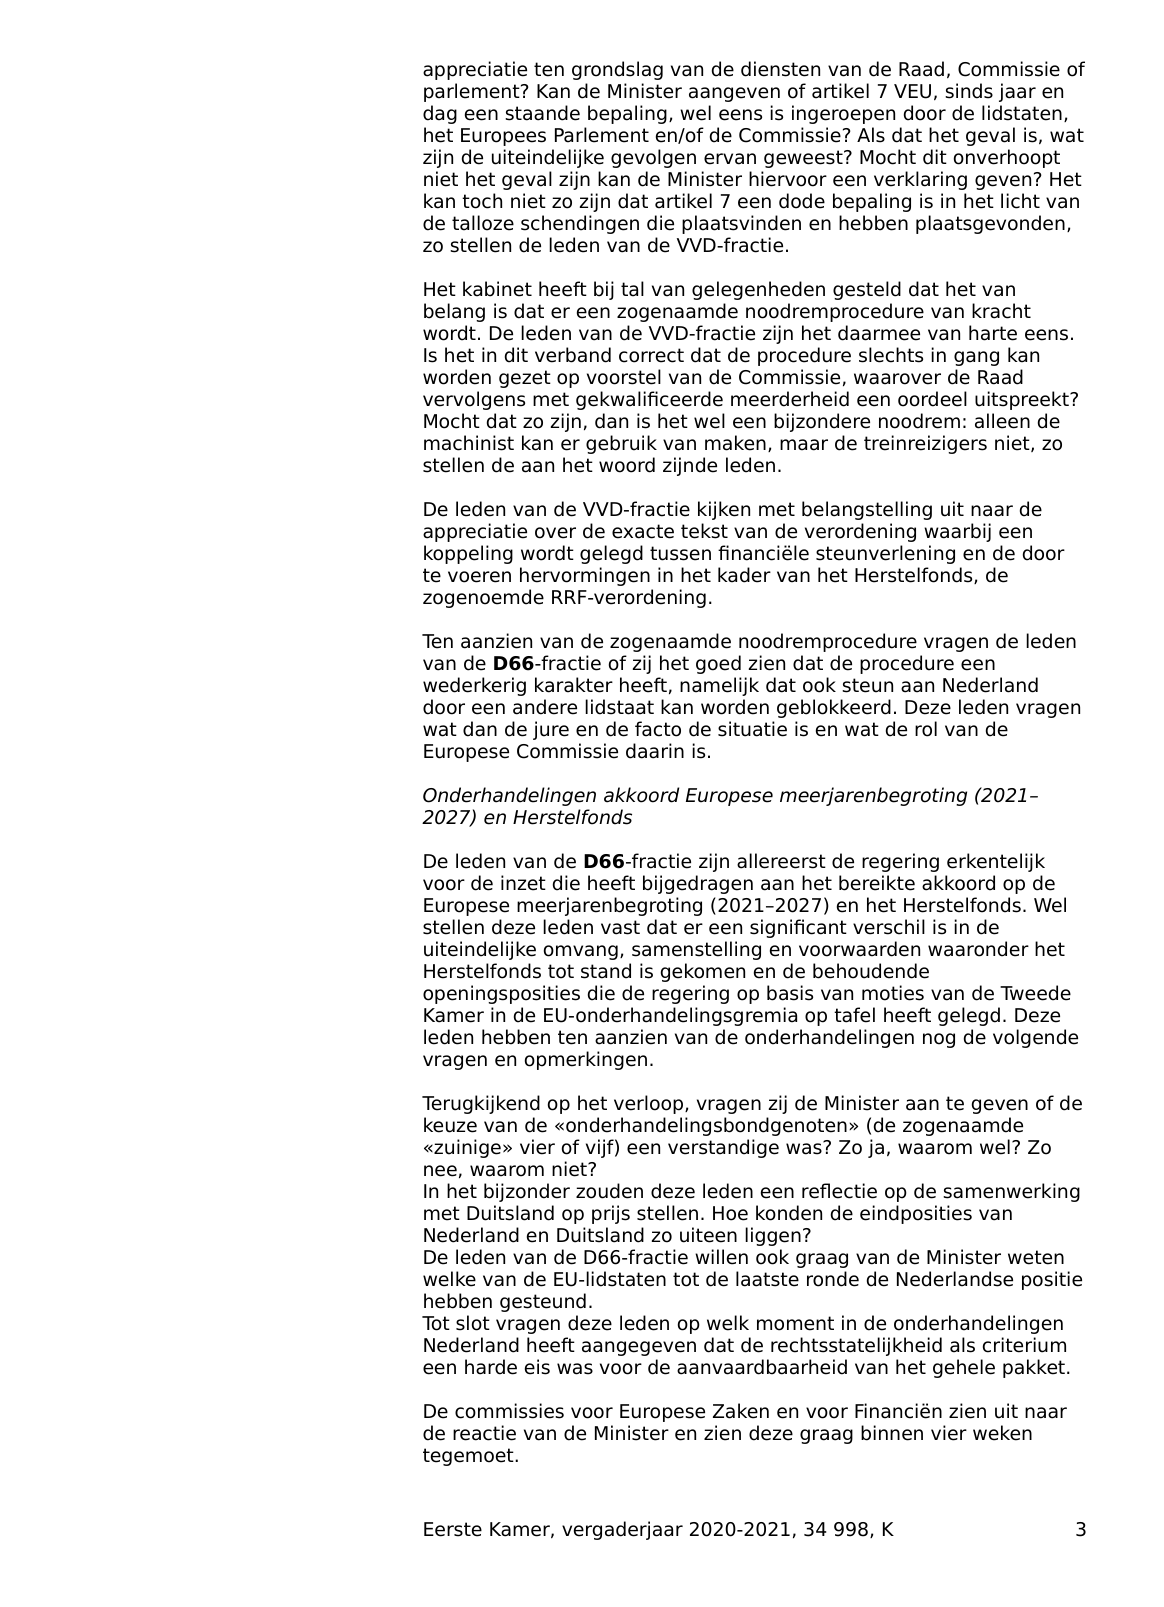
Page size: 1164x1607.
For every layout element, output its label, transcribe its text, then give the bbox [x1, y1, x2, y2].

text De leden van de VVD-fractie kijken met belangstelling uit naar de appreciatie over de exacte tekst van de verordening waarbij een koppeling wordt gelegd tussen financiële steunverlening en de door te voeren hervormingen in het kader van het Herstelfonds, de zogenoemde RRF-verordening. [422, 499, 1087, 609]
text De leden van de D66-fractie willen ook graag van de Minister weten welke van de EU-lidstaten tot de laatste ronde de Nederlandse positie hebben gesteund. [422, 1247, 1087, 1313]
subtitle Onderhandelingen akkoord Europese meerjarenbegroting (2021–2027) en Herstelfonds [422, 785, 1087, 829]
text De commissies voor Europese Zaken en voor Financiën zien uit naar de reactie van de Minister en zien deze graag binnen vier weken tegemoet. [422, 1401, 1087, 1467]
text Ten aanzien van de zogenaamde noodremprocedure vragen de leden van de D66-fractie of zij het goed zien dat de procedure een wederkerig karakter heeft, namelijk dat ook steun aan Nederland door een andere lidstaat kan worden geblokkeerd. Deze leden vragen wat dan de jure en de facto de situatie is en wat de rol van de Europese Commissie daarin is. [422, 631, 1087, 763]
text De leden van de D66-fractie zijn allereerst de regering erkentelijk voor de inzet die heeft bijgedragen aan het bereikte akkoord op de Europese meerjarenbegroting (2021–2027) en het Herstelfonds. Wel stellen deze leden vast dat er een significant verschil is in de uiteindelijke omvang, samenstelling en voorwaarden waaronder het Herstelfonds tot stand is gekomen en de behoudende openingsposities die de regering op basis van moties van de Tweede Kamer in de EU-onderhandelingsgremia op tafel heeft gelegd. Deze leden hebben ten aanzien van de onderhandelingen nog de volgende vragen en opmerkingen. [422, 851, 1087, 1071]
text Tot slot vragen deze leden op welk moment in de onderhandelingen Nederland heeft aangegeven dat de rechtsstatelijkheid als criterium een harde eis was voor de aanvaardbaarheid van het gehele pakket. [422, 1313, 1087, 1379]
text appreciatie ten grondslag van de diensten van de Raad, Commissie of parlement? Kan de Minister aangeven of artikel 7 VEU, sinds jaar en dag een staande bepaling, wel eens is ingeroepen door de lidstaten, het Europees Parlement en/of de Commissie? Als dat het geval is, wat zijn de uiteindelijke gevolgen ervan geweest? Mocht dit onverhoopt niet het geval zijn kan de Minister hiervoor een verklaring geven? Het kan toch niet zo zijn dat artikel 7 een dode bepaling is in het licht van de talloze schendingen die plaatsvinden en hebben plaatsgevonden, zo stellen de leden van de VVD-fractie. [422, 59, 1087, 257]
text Het kabinet heeft bij tal van gelegenheden gesteld dat het van belang is dat er een zogenaamde noodremprocedure van kracht wordt. De leden van de VVD-fractie zijn het daarmee van harte eens. Is het in dit verband correct dat de procedure slechts in gang kan worden gezet op voorstel van de Commissie, waarover de Raad vervolgens met gekwalificeerde meerderheid een oordeel uitspreekt? Mocht dat zo zijn, dan is het wel een bijzondere noodrem: alleen de machinist kan er gebruik van maken, maar de treinreizigers niet, zo stellen de aan het woord zijnde leden. [422, 279, 1087, 477]
text Terugkijkend op het verloop, vragen zij de Minister aan te geven of de keuze van de «onderhandelingsbondgenoten» (de zogenaamde «zuinige» vier of vijf) een verstandige was? Zo ja, waarom wel? Zo nee, waarom niet? [422, 1093, 1087, 1181]
text In het bijzonder zouden deze leden een reflectie op de samenwerking met Duitsland op prijs stellen. Hoe konden de eindposities van Nederland en Duitsland zo uiteen liggen? [422, 1181, 1087, 1247]
